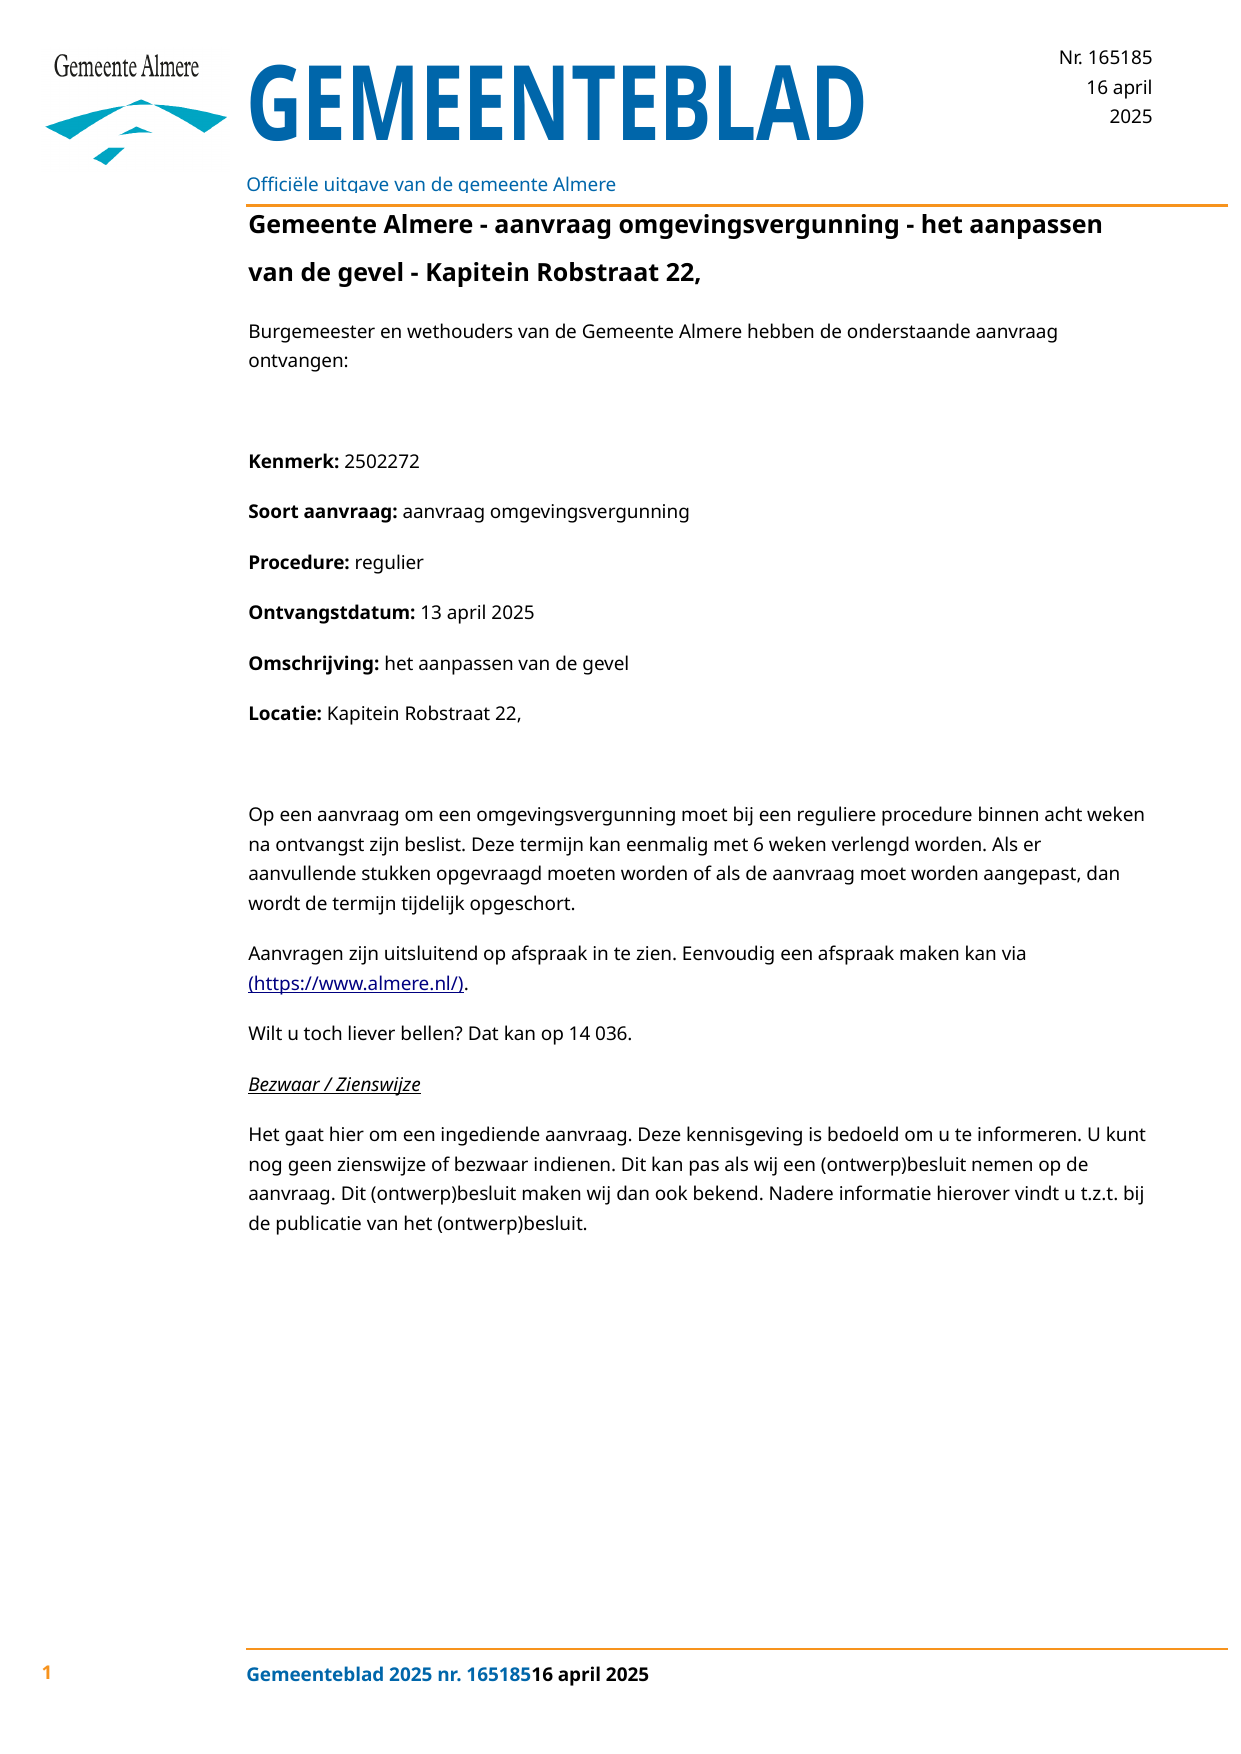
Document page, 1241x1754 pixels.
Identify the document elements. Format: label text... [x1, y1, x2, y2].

text Omschrijving: het aanpassen van de gevel [248, 650, 1152, 676]
text Op een aanvraag om een omgevingsvergunning moet bij een reguliere procedure binnen acht weken na ontvangst zijn beslist. Deze termijn kan eenmalig met 6 weken verlengd worden. Als er aanvullende stukken opgevraagd moeten worden of als de aanvraag moet worden aangepast, dan wordt de termijn tijdelijk opgeschort. [248, 801, 1152, 916]
text Aanvragen zijn uitsluitend op afspraak in te zien. Eenvoudig een afspraak maken kan via (https://www.almere.nl/). [248, 940, 1152, 996]
text Bezwaar / Zienswijze [248, 1071, 1152, 1097]
text Ontvangstdatum: 13 april 2025 [248, 599, 1152, 625]
text Burgemeester en wethouders van de Gemeente Almere hebben de onderstaande aanvraag ontvangen: [248, 318, 1152, 373]
text Gemeente Almere - aanvraag omgevingsvergunning - het aanpassen van de gevel - Kapitein Robstraat 22, [248, 207, 1152, 288]
text Locatie: Kapitein Robstraat 22, [248, 700, 1152, 726]
text Soort aanvraag: aanvraag omgevingsvergunning [248, 499, 1152, 524]
text Het gaat hier om een ingediende aanvraag. Deze kennisgeving is bedoeld om u te informeren. U kunt nog geen zienswijze of bezwaar indienen. Dit kan pas als wij een (ontwerp)besluit nemen op de aanvraag. Dit (ontwerp)besluit maken wij dan ook bekend. Nadere informatie hierover vindt u t.z.t. bij de publicatie van het (ontwerp)besluit. [248, 1121, 1152, 1236]
picture [41, 47, 231, 172]
text Procedure: regulier [248, 549, 1152, 575]
text Kenmerk: 2502272 [248, 448, 1152, 474]
text Wilt u toch liever bellen? Dat kan op 14 036. [248, 1020, 1152, 1046]
